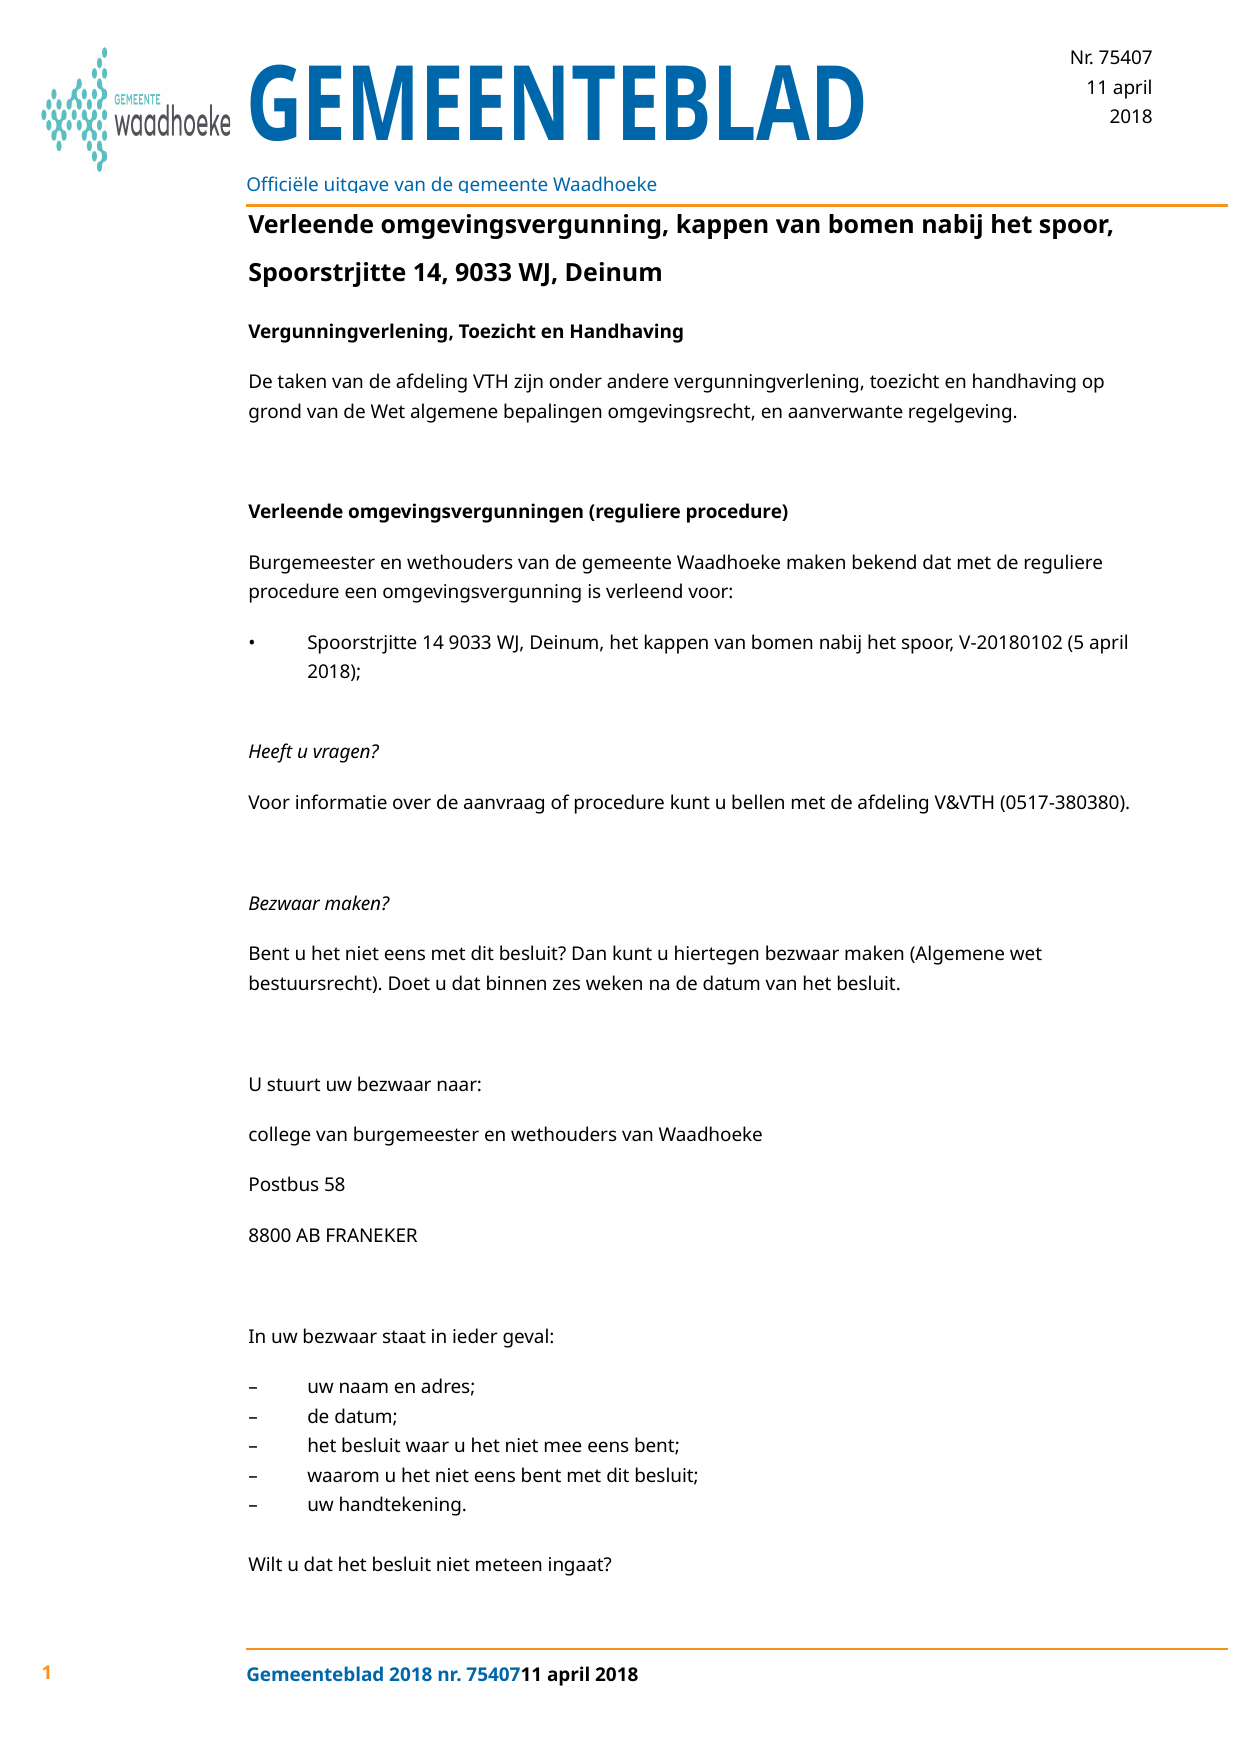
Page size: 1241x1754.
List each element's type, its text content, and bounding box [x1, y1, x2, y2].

text Verleende omgevingsvergunningen (reguliere procedure) [248, 499, 1152, 524]
text Wilt u dat het besluit niet meteen ingaat? [248, 1551, 1152, 1577]
list de datum; [248, 1403, 1152, 1429]
list uw handtekening. [248, 1492, 1152, 1517]
text Bent u het niet eens met dit besluit? Dan kunt u hiertegen bezwaar maken (Algemene wet bestuursrecht). Doet u dat binnen zes weken na de datum van het besluit. [248, 940, 1152, 996]
list Spoorstrjitte 14 9033 WJ, Deinum, het kappen van bomen nabij het spoor, V-20180102 (5 april 2018); [248, 629, 1152, 684]
text De taken van de afdeling VTH zijn onder andere vergunningverlening, toezicht en handhaving op grond van de Wet algemene bepalingen omgevingsrecht, en aanverwante regelgeving. [248, 368, 1152, 424]
text In uw bezwaar staat in ieder geval: [248, 1323, 1152, 1349]
text U stuurt uw bezwaar naar: [248, 1071, 1152, 1097]
text Bezwaar maken? [248, 890, 1152, 916]
text 8800 AB FRANEKER [248, 1222, 1152, 1248]
text Heeft u vragen? [248, 739, 1152, 764]
list uw naam en adres; [248, 1373, 1152, 1399]
text Burgemeester en wethouders van de gemeente Waadhoeke maken bekend dat met de reguliere procedure een omgevingsvergunning is verleend voor: [248, 549, 1152, 604]
text Vergunningverlening, Toezicht en Handhaving [248, 318, 1152, 344]
text Verleende omgevingsvergunning, kappen van bomen nabij het spoor, Spoorstrjitte 14, 9033 WJ, Deinum [248, 207, 1152, 288]
text college van burgemeester en wethouders van Waadhoeke [248, 1121, 1152, 1147]
list het besluit waar u het niet mee eens bent; [248, 1432, 1152, 1458]
picture [41, 47, 231, 172]
list waarom u het niet eens bent met dit besluit; [248, 1462, 1152, 1488]
text Postbus 58 [248, 1172, 1152, 1197]
text Voor informatie over de aanvraag of procedure kunt u bellen met de afdeling V&VTH (0517-380380). [248, 789, 1152, 815]
